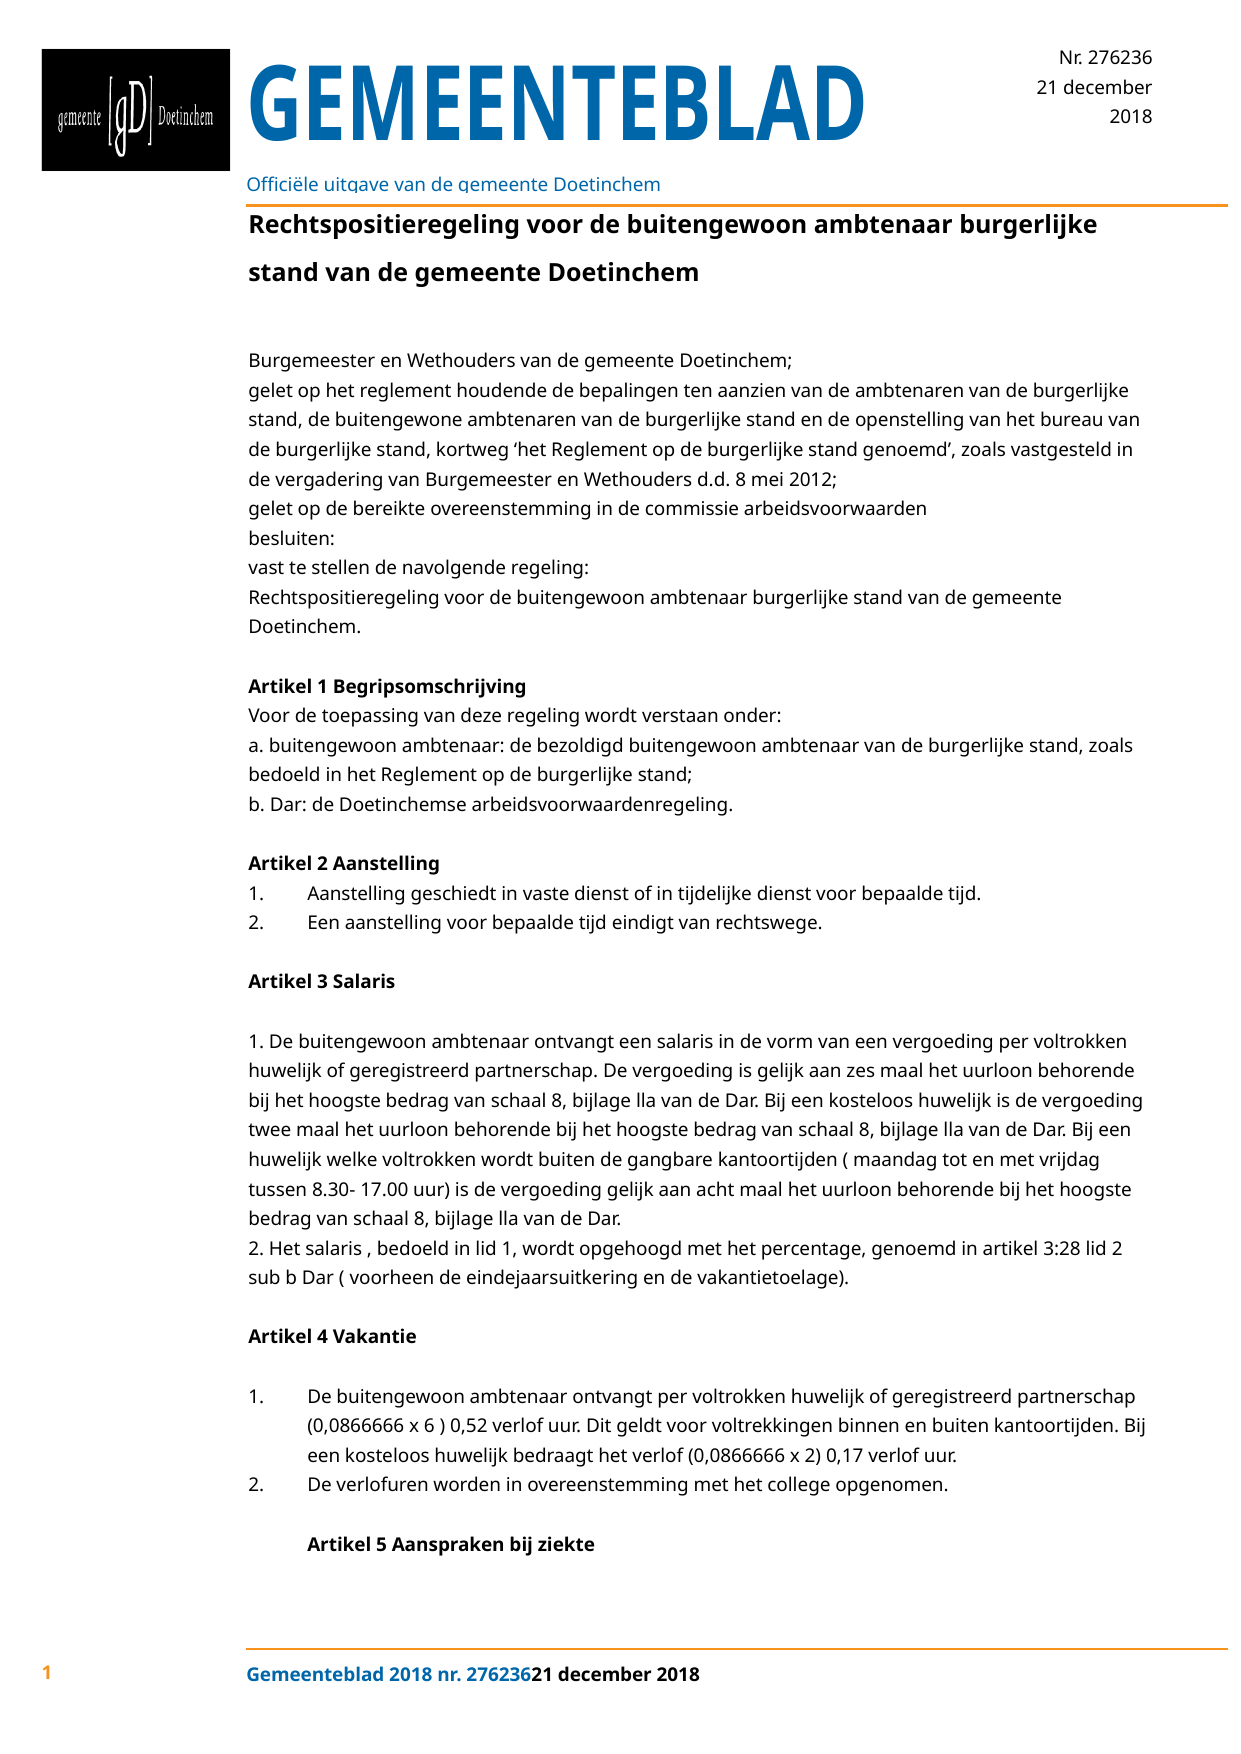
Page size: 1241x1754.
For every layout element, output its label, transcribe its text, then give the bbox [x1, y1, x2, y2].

list Artikel 5 Aanspraken bij ziekte [248, 1531, 1152, 1557]
text Artikel 4 Vakantie [248, 1324, 1152, 1349]
text gelet op de bereikte overeenstemming in de commissie arbeidsvoorwaarden [248, 495, 1152, 521]
text b. Dar: de Doetinchemse arbeidsvoorwaardenregeling. [248, 791, 1152, 817]
text Rechtspositieregeling voor de buitengewoon ambtenaar burgerlijke stand van de gemeente Doetinchem [248, 207, 1152, 288]
text Rechtspositieregeling voor de buitengewoon ambtenaar burgerlijke stand van de gemeente Doetinchem. [248, 584, 1152, 639]
text besluiten: [248, 525, 1152, 551]
list Een aanstelling voor bepaalde tijd eindigt van rechtswege. [248, 909, 1152, 935]
text Artikel 3 Salaris [248, 969, 1152, 994]
list Aanstelling geschiedt in vaste dienst of in tijdelijke dienst voor bepaalde tijd. [248, 880, 1152, 906]
text 1. De buitengewoon ambtenaar ontvangt een salaris in de vorm van een vergoeding per voltrokken huwelijk of geregistreerd partnerschap. De vergoeding is gelijk aan zes maal het uurloon behorende bij het hoogste bedrag van schaal 8, bijlage lla van de Dar. Bij een kosteloos huwelijk is de vergoeding twee maal het uurloon behorende bij het hoogste bedrag van schaal 8, bijlage lla van de Dar. Bij een huwelijk welke voltrokken wordt buiten de gangbare kantoortijden ( maandag tot en met vrijdag tussen 8.30- 17.00 uur) is de vergoeding gelijk aan acht maal het uurloon behorende bij het hoogste bedrag van schaal 8, bijlage lla van de Dar. [248, 1028, 1152, 1231]
text Burgemeester en Wethouders van de gemeente Doetinchem; [248, 347, 1152, 373]
text Voor de toepassing van deze regeling wordt verstaan onder: [248, 702, 1152, 728]
text Artikel 1 Begripsomschrijving [248, 673, 1152, 699]
picture [41, 47, 231, 172]
list De verlofuren worden in overeenstemming met het college opgenomen. [248, 1472, 1152, 1497]
list De buitengewoon ambtenaar ontvangt per voltrokken huwelijk of geregistreerd partnerschap [248, 1383, 1152, 1409]
text gelet op het reglement houdende de bepalingen ten aanzien van de ambtenaren van de burgerlijke stand, de buitengewone ambtenaren van de burgerlijke stand en de openstelling van het bureau van de burgerlijke stand, kortweg ‘het Reglement op de burgerlijke stand genoemd’, zoals vastgesteld in de vergadering van Burgemeester en Wethouders d.d. 8 mei 2012; [248, 377, 1152, 492]
text a. buitengewoon ambtenaar: de bezoldigd buitengewoon ambtenaar van de burgerlijke stand, zoals bedoeld in het Reglement op de burgerlijke stand; [248, 732, 1152, 787]
text vast te stellen de navolgende regeling: [248, 554, 1152, 580]
text Artikel 2 Aanstelling [248, 850, 1152, 876]
list (0,0866666 x 6 ) 0,52 verlof uur. Dit geldt voor voltrekkingen binnen en buiten kantoortijden. Bij een kosteloos huwelijk bedraagt het verlof (0,0866666 x 2) 0,17 verlof uur. [248, 1412, 1152, 1468]
text 2. Het salaris , bedoeld in lid 1, wordt opgehoogd met het percentage, genoemd in artikel 3:28 lid 2 sub b Dar ( voorheen de eindejaarsuitkering en de vakantietoelage). [248, 1235, 1152, 1290]
